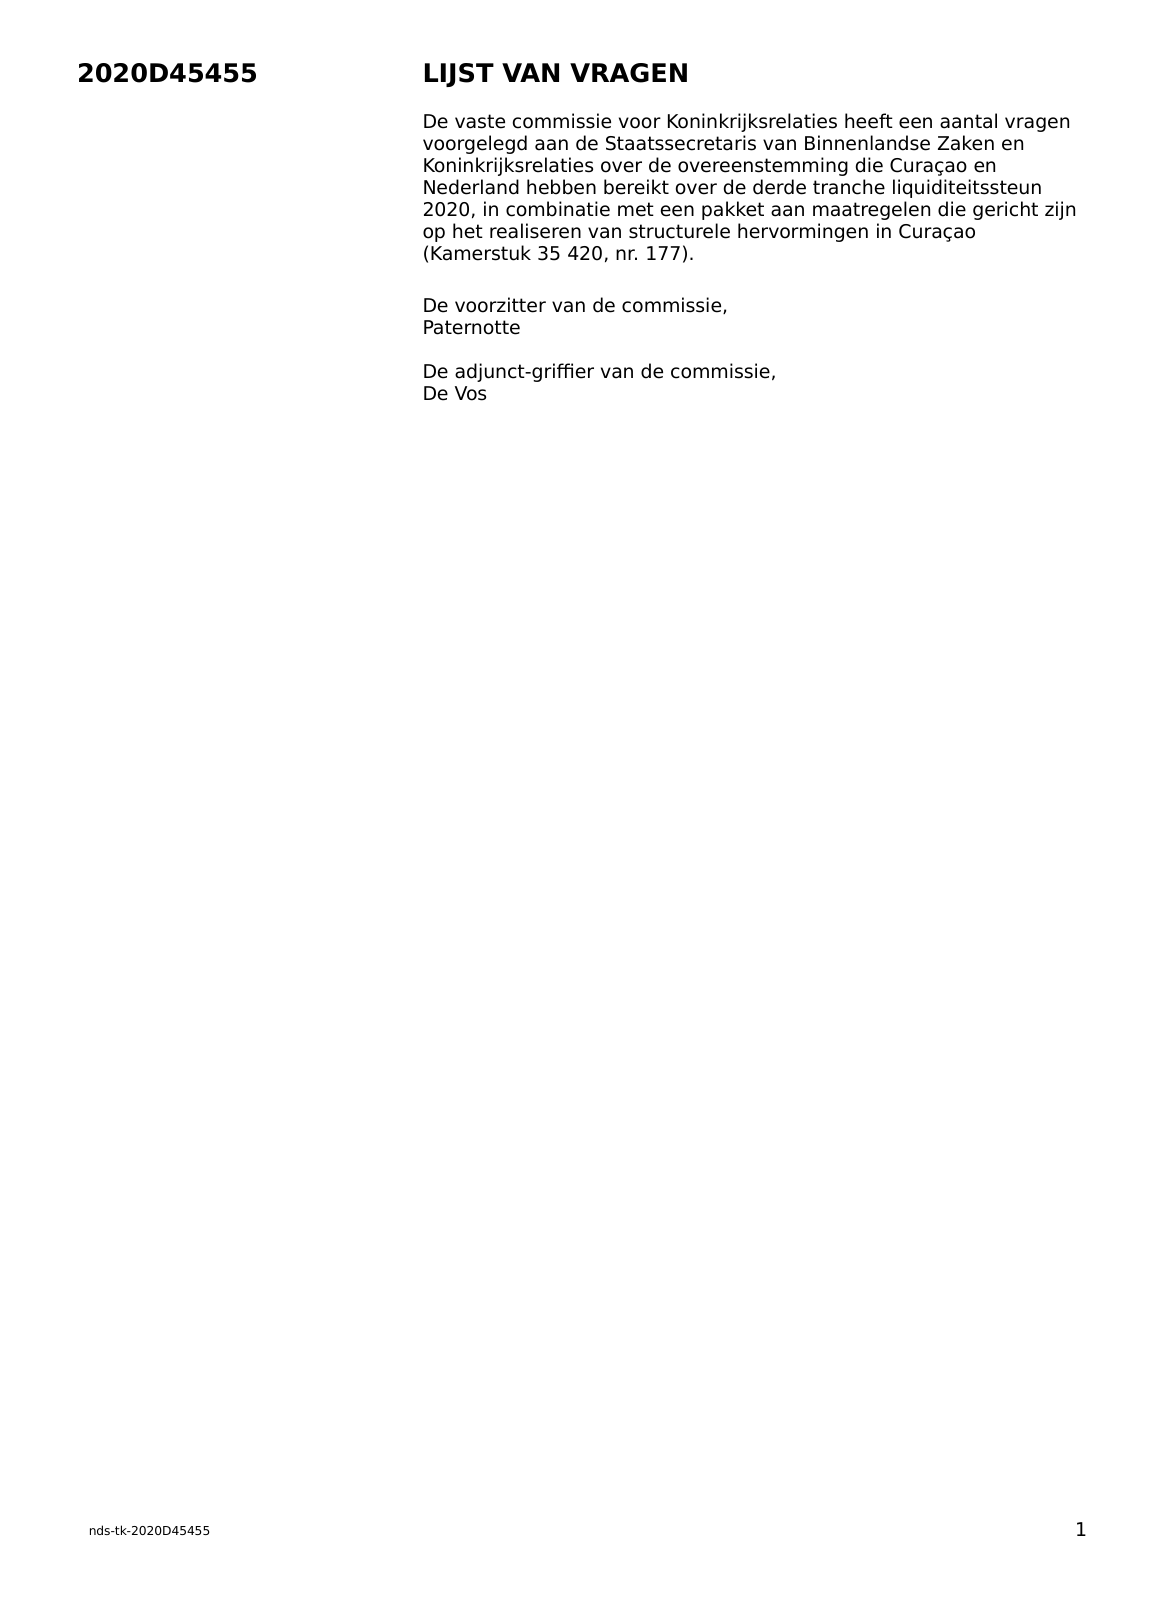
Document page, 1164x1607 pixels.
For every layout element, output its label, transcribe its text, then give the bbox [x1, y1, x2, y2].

text De vaste commissie voor Koninkrijksrelaties heeft een aantal vragen voorgelegd aan de Staatssecretaris van Binnenlandse Zaken en Koninkrijksrelaties over de overeenstemming die Curaçao en Nederland hebben bereikt over de derde tranche liquiditeitssteun 2020, in combinatie met een pakket aan maatregelen die gericht zijn op het realiseren van structurele hervormingen in Curaçao (Kamerstuk 35 420, nr. 177). [422, 111, 1087, 265]
text De adjunct-griffier van de commissie, De Vos [422, 361, 1087, 405]
text nds-tk-2020D45455 [88, 1524, 323, 1538]
text De voorzitter van de commissie, Paternotte [422, 295, 1087, 339]
text 2020D45455 LIJST VAN VRAGEN [77, 59, 1087, 89]
